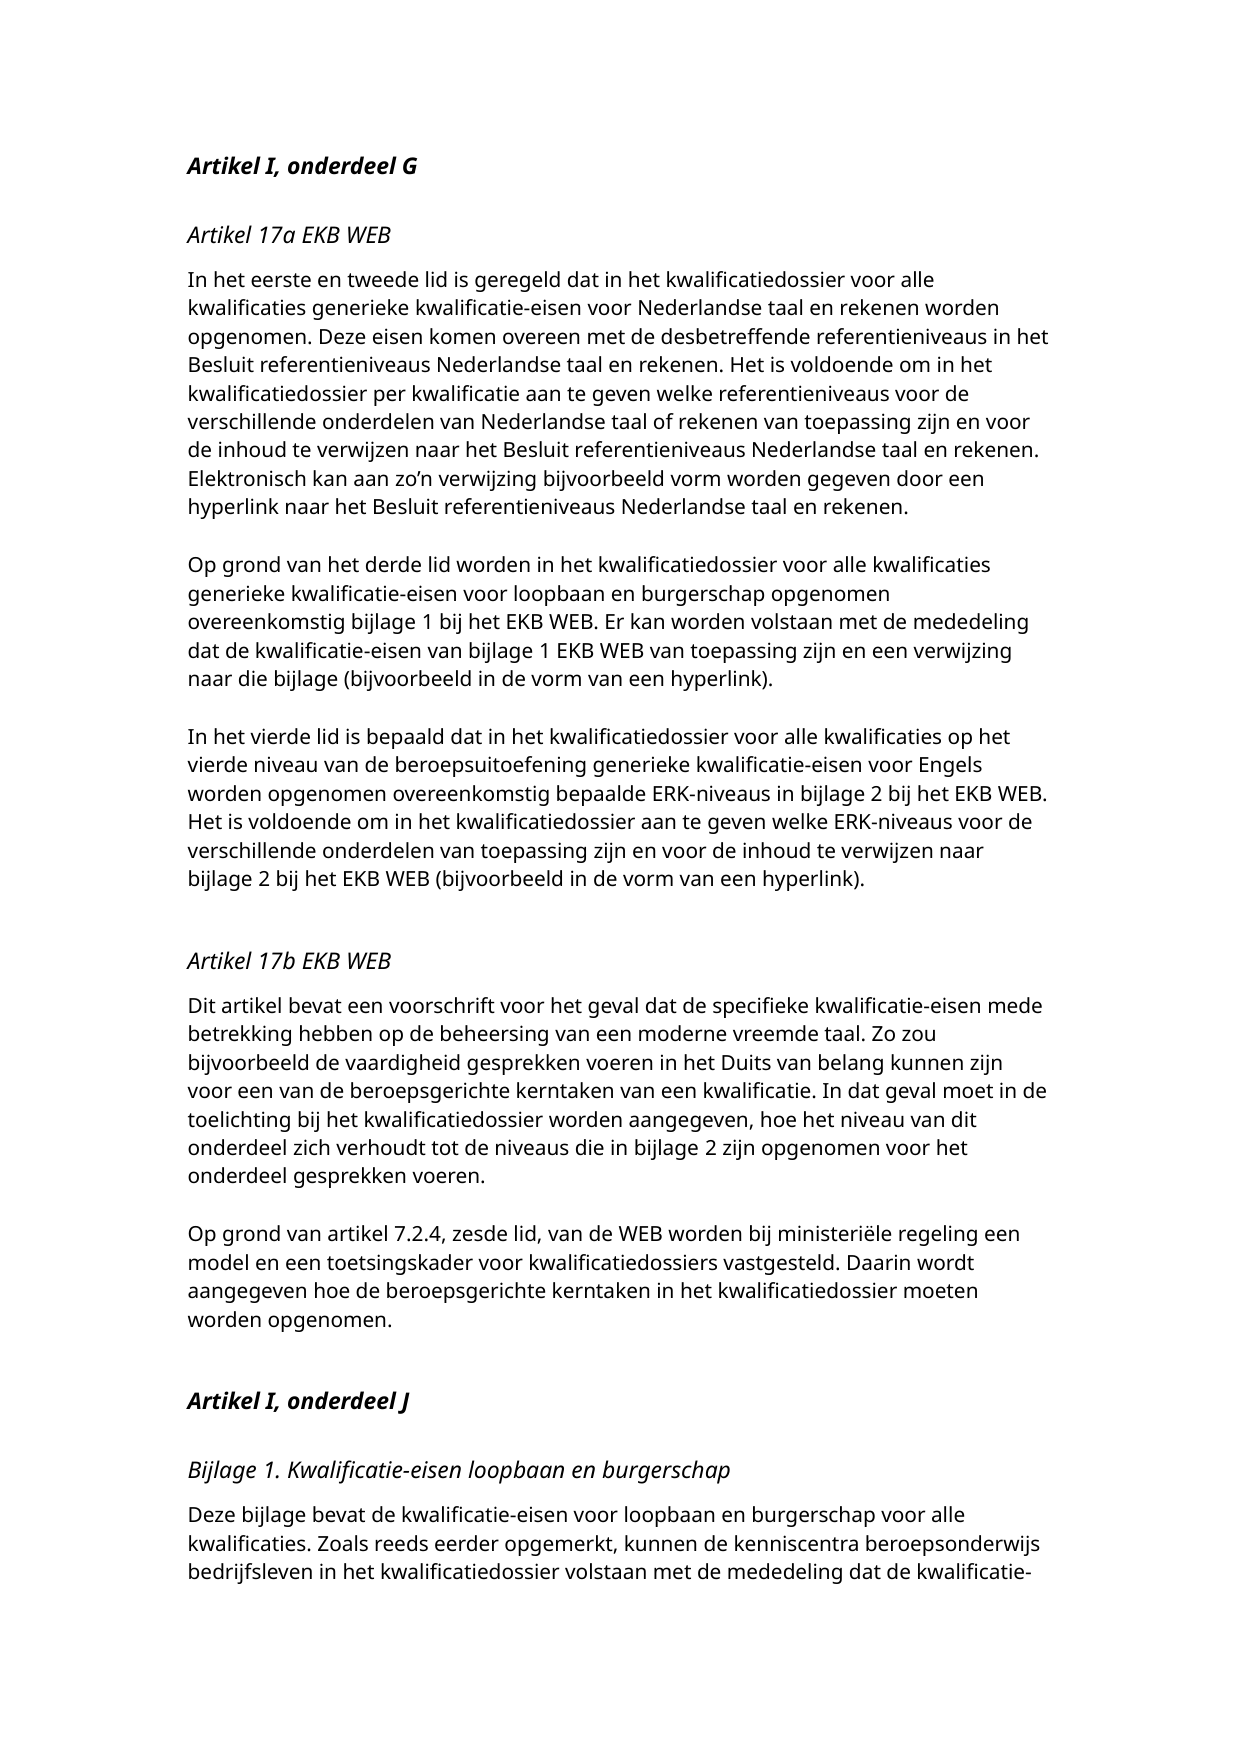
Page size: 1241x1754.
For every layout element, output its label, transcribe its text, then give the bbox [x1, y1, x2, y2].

text Deze bijlage bevat de kwalificatie-eisen voor loopbaan en burgerschap voor alle kwalificaties. Zoals reeds eerder opgemerkt, kunnen de kenniscentra beroepsonderwijs bedrijfsleven in het kwalificatiedossier volstaan met de mededeling dat de kwalificatie- [187, 1500, 1053, 1586]
subtitle Artikel 17a EKB WEB [187, 219, 1053, 250]
subtitle Bijlage 1. Kwalificatie-eisen loopbaan en burgerschap [187, 1454, 1053, 1485]
text In het eerste en tweede lid is geregeld dat in het kwalificatiedossier voor alle kwalificaties generieke kwalificatie-eisen voor Nederlandse taal en rekenen worden opgenomen. Deze eisen komen overeen met de desbetreffende referentieniveaus in het Besluit referentieniveaus Nederlandse taal en rekenen. Het is voldoende om in het kwalificatiedossier per kwalificatie aan te geven welke referentieniveaus voor de verschillende onderdelen van Nederlandse taal of rekenen van toepassing zijn en voor de inhoud te verwijzen naar het Besluit referentieniveaus Nederlandse taal en rekenen. Elektronisch kan aan zo’n verwijzing bijvoorbeeld vorm worden gegeven door een hyperlink naar het Besluit referentieniveaus Nederlandse taal en rekenen. [187, 265, 1053, 521]
text Dit artikel bevat een voorschrift voor het geval dat de specifieke kwalificatie-eisen mede betrekking hebben op de beheersing van een moderne vreemde taal. Zo zou bijvoorbeeld de vaardigheid gesprekken voeren in het Duits van belang kunnen zijn voor een van de beroepsgerichte kerntaken van een kwalificatie. In dat geval moet in de toelichting bij het kwalificatiedossier worden aangegeven, hoe het niveau van dit onderdeel zich verhoudt tot de niveaus die in bijlage 2 zijn opgenomen voor het onderdeel gesprekken voeren. [187, 991, 1053, 1190]
subtitle Artikel I, onderdeel J [187, 1385, 1053, 1416]
subtitle Artikel I, onderdeel G [187, 150, 1053, 181]
text Op grond van het derde lid worden in het kwalificatiedossier voor alle kwalificaties generieke kwalificatie-eisen voor loopbaan en burgerschap opgenomen overeenkomstig bijlage 1 bij het EKB WEB. Er kan worden volstaan met de mededeling dat de kwalificatie-eisen van bijlage 1 EKB WEB van toepassing zijn en een verwijzing naar die bijlage (bijvoorbeeld in de vorm van een hyperlink). [187, 550, 1053, 693]
text In het vierde lid is bepaald dat in het kwalificatiedossier voor alle kwalificaties op het vierde niveau van de beroepsuitoefening generieke kwalificatie-eisen voor Engels worden opgenomen overeenkomstig bepaalde ERK-niveaus in bijlage 2 bij het EKB WEB. Het is voldoende om in het kwalificatiedossier aan te geven welke ERK-niveaus voor de verschillende onderdelen van toepassing zijn en voor de inhoud te verwijzen naar bijlage 2 bij het EKB WEB (bijvoorbeeld in de vorm van een hyperlink). [187, 722, 1053, 893]
text Op grond van artikel 7.2.4, zesde lid, van de WEB worden bij ministeriële regeling een model en een toetsingskader voor kwalificatiedossiers vastgesteld. Daarin wordt aangegeven hoe de beroepsgerichte kerntaken in het kwalificatiedossier moeten worden opgenomen. [187, 1219, 1053, 1333]
subtitle Artikel 17b EKB WEB [187, 945, 1053, 976]
